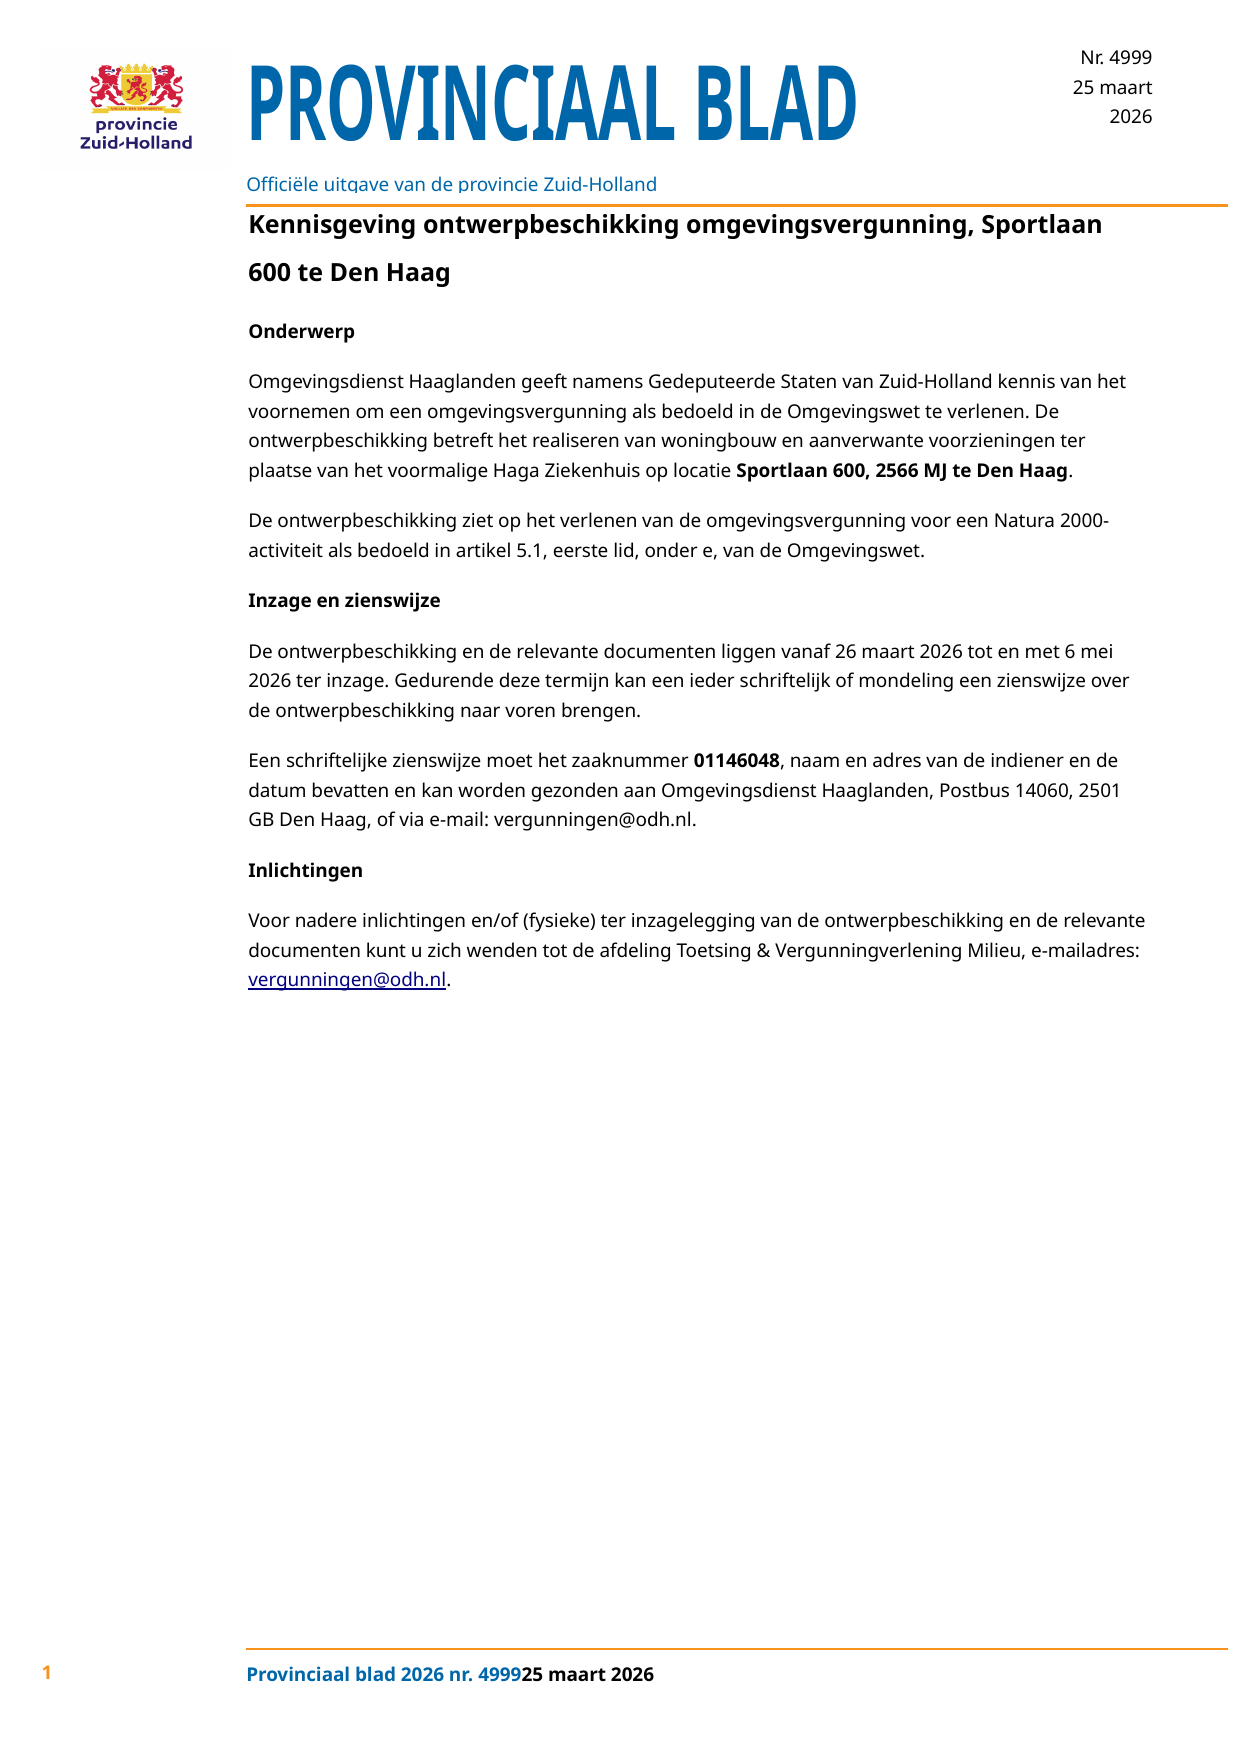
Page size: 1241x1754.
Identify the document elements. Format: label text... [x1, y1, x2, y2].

text Kennisgeving ontwerpbeschikking omgevingsvergunning, Sportlaan 600 te Den Haag [248, 207, 1152, 288]
text Inzage en zienswijze [248, 587, 1152, 613]
text Een schriftelijke zienswijze moet het zaaknummer 01146048, naam en adres van de indiener en de datum bevatten en kan worden gezonden aan Omgevingsdienst Haaglanden, Postbus 14060, 2501 GB Den Haag, of via e-mail: vergunningen@odh.nl. [248, 747, 1152, 832]
picture [41, 47, 231, 172]
text Omgevingsdienst Haaglanden geeft namens Gedeputeerde Staten van Zuid-Holland kennis van het voornemen om een omgevingsvergunning als bedoeld in de Omgevingswet te verlenen. De ontwerpbeschikking betreft het realiseren van woningbouw en aanverwante voorzieningen ter plaatse van het voormalige Haga Ziekenhuis op locatie Sportlaan 600, 2566 MJ te Den Haag. [248, 368, 1152, 483]
text De ontwerpbeschikking ziet op het verlenen van de omgevingsvergunning voor een Natura 2000-activiteit als bedoeld in artikel 5.1, eerste lid, onder e, van de Omgevingswet. [248, 507, 1152, 563]
text Inlichtingen [248, 857, 1152, 883]
text Onderwerp [248, 318, 1152, 344]
text Voor nadere inlichtingen en/of (fysieke) ter inzagelegging van de ontwerpbeschikking en de relevante documenten kunt u zich wenden tot de afdeling Toetsing & Vergunningverlening Milieu, e-mailadres: vergunningen@odh.nl. [248, 907, 1152, 992]
text De ontwerpbeschikking en de relevante documenten liggen vanaf 26 maart 2026 tot en met 6 mei 2026 ter inzage. Gedurende deze termijn kan een ieder schriftelijk of mondeling een zienswijze over de ontwerpbeschikking naar voren brengen. [248, 638, 1152, 723]
